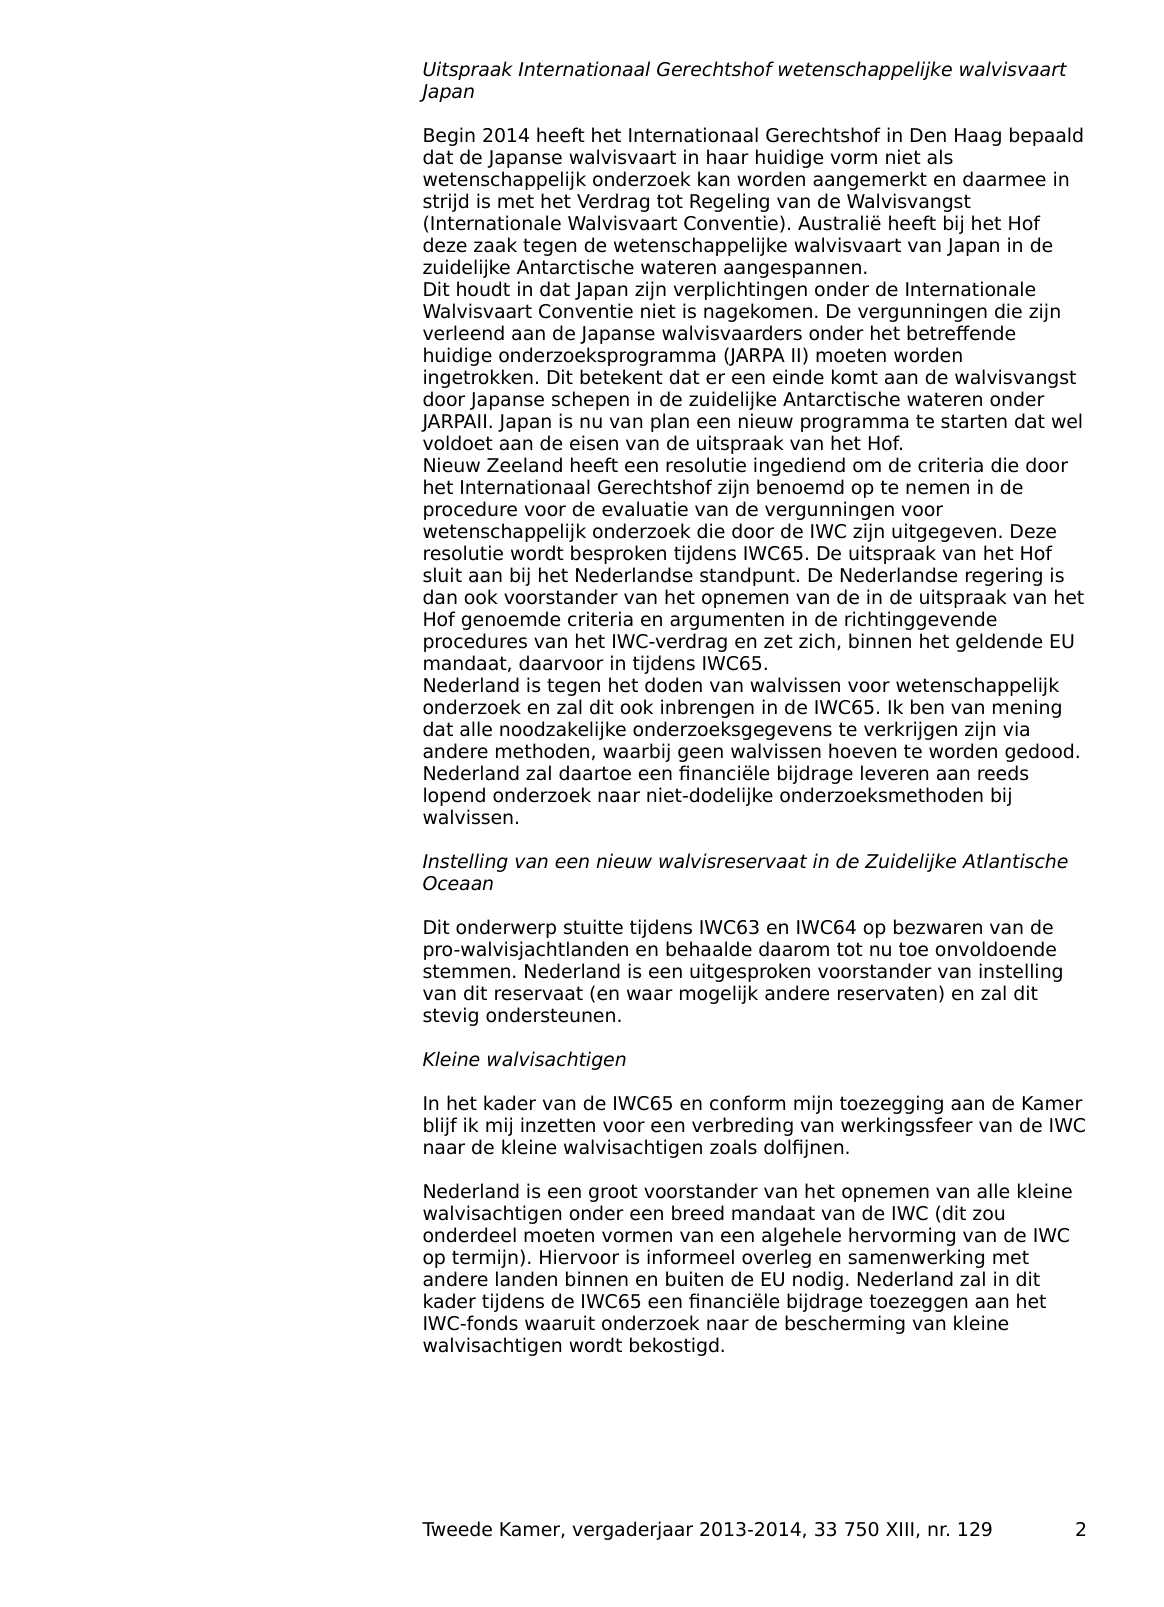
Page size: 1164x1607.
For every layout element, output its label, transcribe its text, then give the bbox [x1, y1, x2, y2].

subtitle Kleine walvisachtigen [422, 1049, 1087, 1071]
text Nieuw Zeeland heeft een resolutie ingediend om de criteria die door het Internationaal Gerechtshof zijn benoemd op te nemen in de procedure voor de evaluatie van de vergunningen voor wetenschappelijk onderzoek die door de IWC zijn uitgegeven. Deze resolutie wordt besproken tijdens IWC65. De uitspraak van het Hof sluit aan bij het Nederlandse standpunt. De Nederlandse regering is dan ook voorstander van het opnemen van de in de uitspraak van het Hof genoemde criteria en argumenten in de richtinggevende procedures van het IWC-verdrag en zet zich, binnen het geldende EU mandaat, daarvoor in tijdens IWC65. [422, 455, 1087, 675]
text Dit houdt in dat Japan zijn verplichtingen onder de Internationale Walvisvaart Conventie niet is nagekomen. De vergunningen die zijn verleend aan de Japanse walvisvaarders onder het betreffende huidige onderzoeksprogramma (JARPA II) moeten worden ingetrokken. Dit betekent dat er een einde komt aan de walvisvangst door Japanse schepen in de zuidelijke Antarctische wateren onder JARPAII. Japan is nu van plan een nieuw programma te starten dat wel voldoet aan de eisen van de uitspraak van het Hof. [422, 279, 1087, 455]
subtitle Instelling van een nieuw walvisreservaat in de Zuidelijke Atlantische Oceaan [422, 851, 1087, 895]
text Begin 2014 heeft het Internationaal Gerechtshof in Den Haag bepaald dat de Japanse walvisvaart in haar huidige vorm niet als wetenschappelijk onderzoek kan worden aangemerkt en daarmee in strijd is met het Verdrag tot Regeling van de Walvisvangst (Internationale Walvisvaart Conventie). Australië heeft bij het Hof deze zaak tegen de wetenschappelijke walvisvaart van Japan in de zuidelijke Antarctische wateren aangespannen. [422, 125, 1087, 279]
text In het kader van de IWC65 en conform mijn toezegging aan de Kamer blijf ik mij inzetten voor een verbreding van werkingssfeer van de IWC naar de kleine walvisachtigen zoals dolfijnen. [422, 1093, 1087, 1159]
subtitle Uitspraak Internationaal Gerechtshof wetenschappelijke walvisvaart Japan [422, 59, 1087, 103]
text Nederland is tegen het doden van walvissen voor wetenschappelijk onderzoek en zal dit ook inbrengen in de IWC65. Ik ben van mening dat alle noodzakelijke onderzoeksgegevens te verkrijgen zijn via andere methoden, waarbij geen walvissen hoeven te worden gedood. Nederland zal daartoe een financiële bijdrage leveren aan reeds lopend onderzoek naar niet-dodelijke onderzoeksmethoden bij walvissen. [422, 675, 1087, 828]
text Dit onderwerp stuitte tijdens IWC63 en IWC64 op bezwaren van de pro-walvisjachtlanden en behaalde daarom tot nu toe onvoldoende stemmen. Nederland is een uitgesproken voorstander van instelling van dit reservaat (en waar mogelijk andere reservaten) en zal dit stevig ondersteunen. [422, 917, 1087, 1027]
text Nederland is een groot voorstander van het opnemen van alle kleine walvisachtigen onder een breed mandaat van de IWC (dit zou onderdeel moeten vormen van een algehele hervorming van de IWC op termijn). Hiervoor is informeel overleg en samenwerking met andere landen binnen en buiten de EU nodig. Nederland zal in dit kader tijdens de IWC65 een financiële bijdrage toezeggen aan het IWC-fonds waaruit onderzoek naar de bescherming van kleine walvisachtigen wordt bekostigd. [422, 1181, 1087, 1357]
